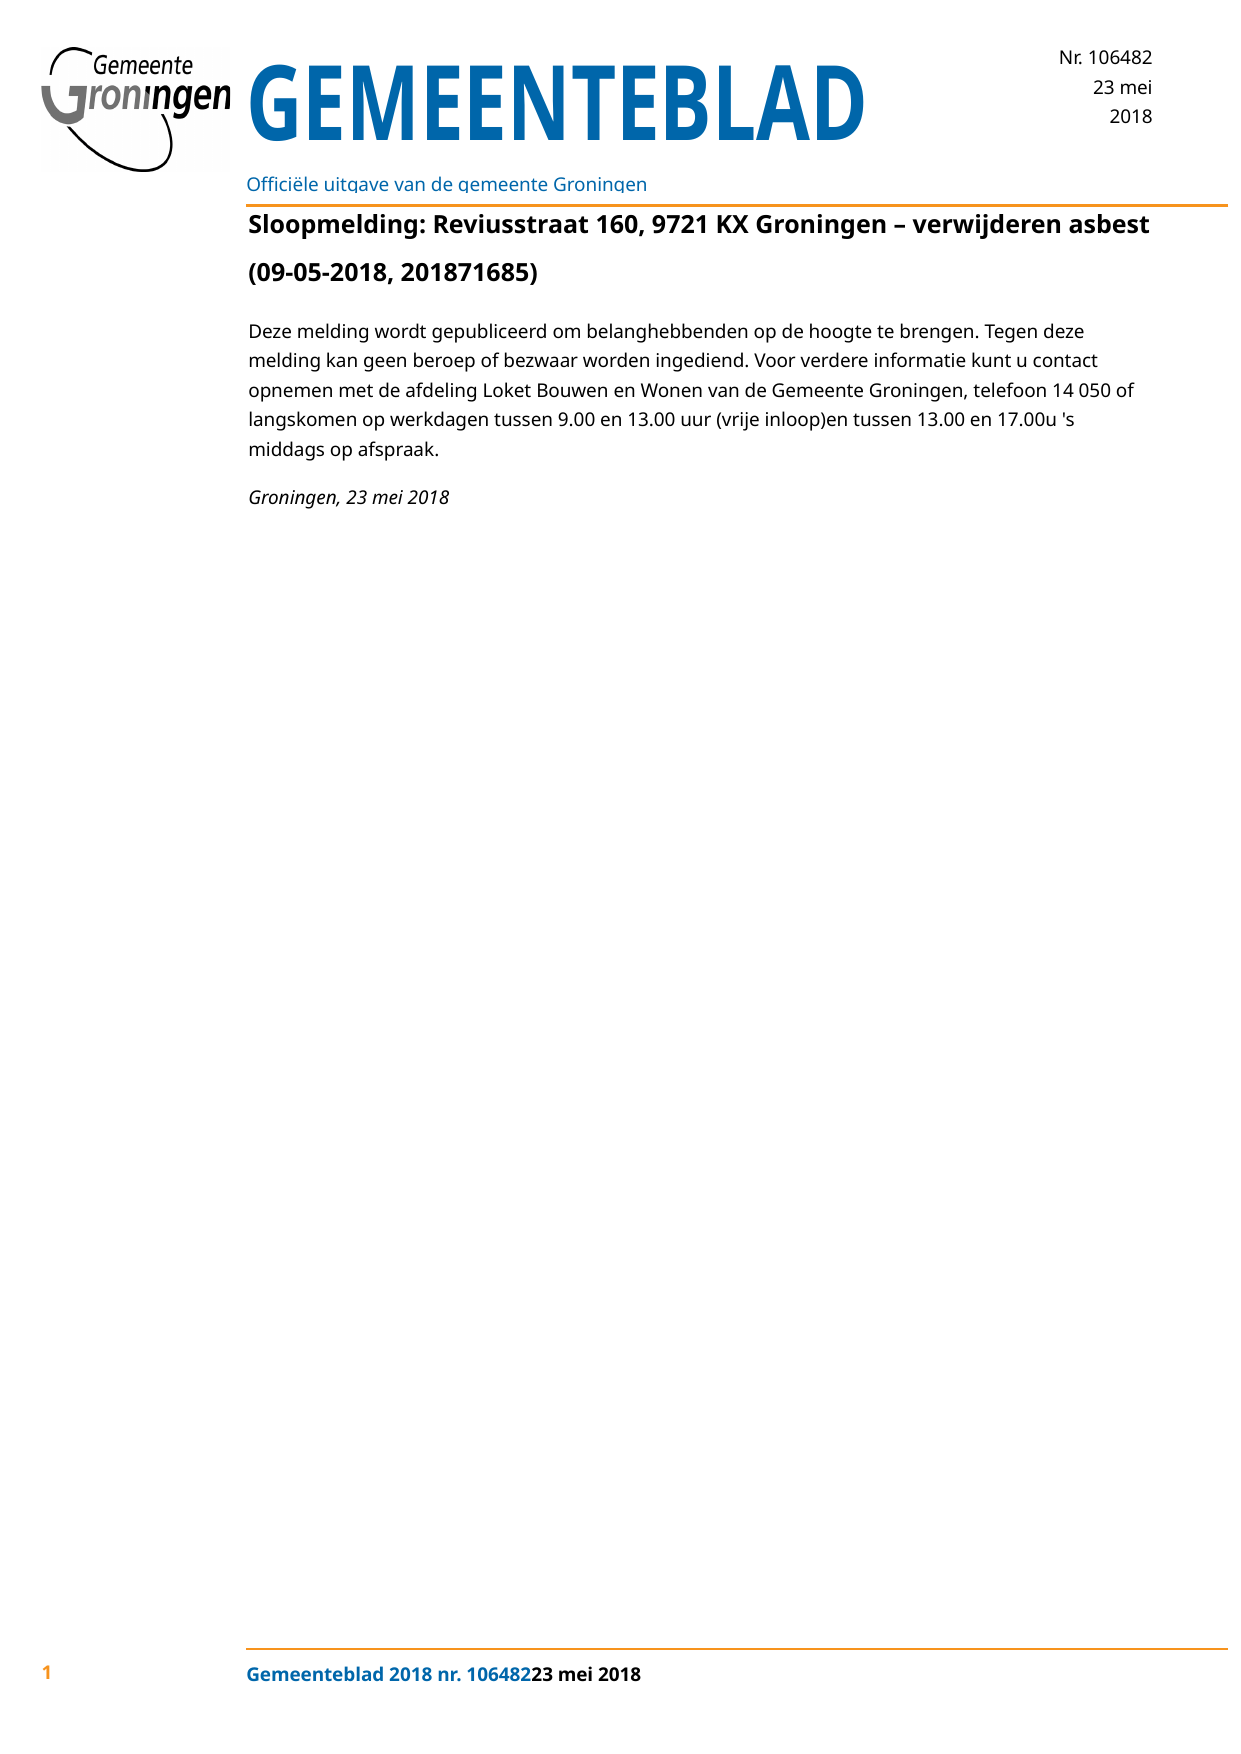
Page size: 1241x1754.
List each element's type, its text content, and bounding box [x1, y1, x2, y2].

text Deze melding wordt gepubliceerd om belanghebbenden op de hoogte te brengen. Tegen deze melding kan geen beroep of bezwaar worden ingediend. Voor verdere informatie kunt u contact opnemen met de afdeling Loket Bouwen en Wonen van de Gemeente Groningen, telefoon 14 050 of langskomen op werkdagen tussen 9.00 en 13.00 uur (vrije inloop)en tussen 13.00 en 17.00u 's middags op afspraak. [248, 318, 1152, 462]
text Groningen, 23 mei 2018 [248, 484, 1152, 510]
text Sloopmelding: Reviusstraat 160, 9721 KX Groningen – verwijderen asbest (09-05-2018, 201871685) [248, 207, 1152, 288]
picture [41, 47, 231, 172]
